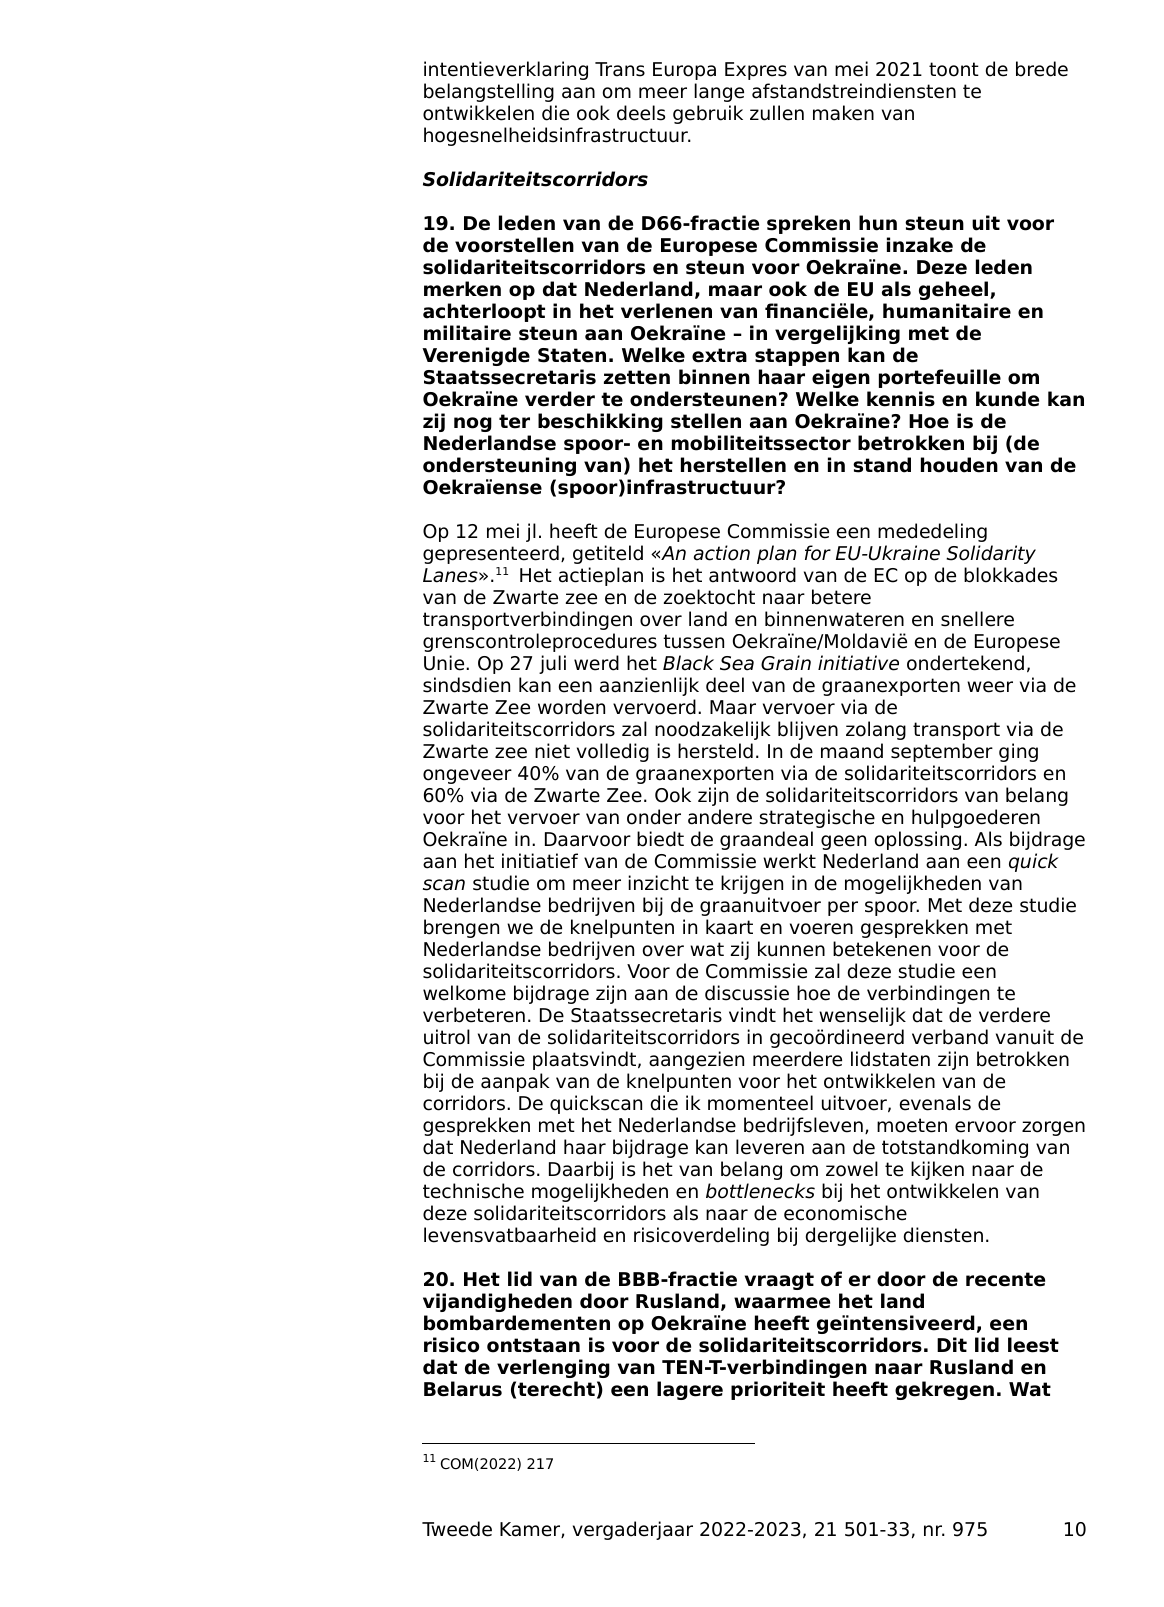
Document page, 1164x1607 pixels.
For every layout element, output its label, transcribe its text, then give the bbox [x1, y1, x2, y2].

text 20. Het lid van de BBB-fractie vraagt of er door de recente vijandigheden door Rusland, waarmee het land bombardementen op Oekraïne heeft geïntensiveerd, een risico ontstaan is voor de solidariteitscorridors. Dit lid leest dat de verlenging van TEN-T-verbindingen naar Rusland en Belarus (terecht) een lagere prioriteit heeft gekregen. Wat [422, 1269, 1087, 1401]
subtitle Solidariteitscorridors [422, 169, 1087, 191]
text COM(2022) 217 [422, 1452, 1087, 1474]
text intentieverklaring Trans Europa Expres van mei 2021 toont de brede belangstelling aan om meer lange afstandstreindiensten te ontwikkelen die ook deels gebruik zullen maken van hogesnelheidsinfrastructuur. [422, 59, 1087, 147]
text 19. De leden van de D66-fractie spreken hun steun uit voor de voorstellen van de Europese Commissie inzake de solidariteitscorridors en steun voor Oekraïne. Deze leden merken op dat Nederland, maar ook de EU als geheel, achterloopt in het verlenen van financiële, humanitaire en militaire steun aan Oekraïne – in vergelijking met de Verenigde Staten. Welke extra stappen kan de Staatssecretaris zetten binnen haar eigen portefeuille om Oekraïne verder te ondersteunen? Welke kennis en kunde kan zij nog ter beschikking stellen aan Oekraïne? Hoe is de Nederlandse spoor- en mobiliteitssector betrokken bij (de ondersteuning van) het herstellen en in stand houden van de Oekraïense (spoor)infrastructuur? [422, 213, 1087, 499]
text Op 12 mei jl. heeft de Europese Commissie een mededeling gepresenteerd, getiteld «An action plan for EU-Ukraine Solidarity Lanes». Het actieplan is het antwoord van de EC op de blokkades van de Zwarte zee en de zoektocht naar betere transportverbindingen over land en binnenwateren en snellere grenscontroleprocedures tussen Oekraïne/Moldavië en de Europese Unie. Op 27 juli werd het Black Sea Grain initiative ondertekend, sindsdien kan een aanzienlijk deel van de graanexporten weer via de Zwarte Zee worden vervoerd. Maar vervoer via de solidariteitscorridors zal noodzakelijk blijven zolang transport via de Zwarte zee niet volledig is hersteld. In de maand september ging ongeveer 40% van de graanexporten via de solidariteitscorridors en 60% via de Zwarte Zee. Ook zijn de solidariteitscorridors van belang voor het vervoer van onder andere strategische en hulpgoederen Oekraïne in. Daarvoor biedt de graandeal geen oplossing. Als bijdrage aan het initiatief van de Commissie werkt Nederland aan een quick scan studie om meer inzicht te krijgen in de mogelijkheden van Nederlandse bedrijven bij de graanuitvoer per spoor. Met deze studie brengen we de knelpunten in kaart en voeren gesprekken met Nederlandse bedrijven over wat zij kunnen betekenen voor de solidariteitscorridors. Voor de Commissie zal deze studie een welkome bijdrage zijn aan de discussie hoe de verbindingen te verbeteren. De Staatssecretaris vindt het wenselijk dat de verdere uitrol van de solidariteitscorridors in gecoördineerd verband vanuit de Commissie plaatsvindt, aangezien meerdere lidstaten zijn betrokken bij de aanpak van de knelpunten voor het ontwikkelen van de corridors. De quickscan die ik momenteel uitvoer, evenals de gesprekken met het Nederlandse bedrijfsleven, moeten ervoor zorgen dat Nederland haar bijdrage kan leveren aan de totstandkoming van de corridors. Daarbij is het van belang om zowel te kijken naar de technische mogelijkheden en bottlenecks bij het ontwikkelen van deze solidariteitscorridors als naar de economische levensvatbaarheid en risicoverdeling bij dergelijke diensten. [422, 521, 1087, 1247]
